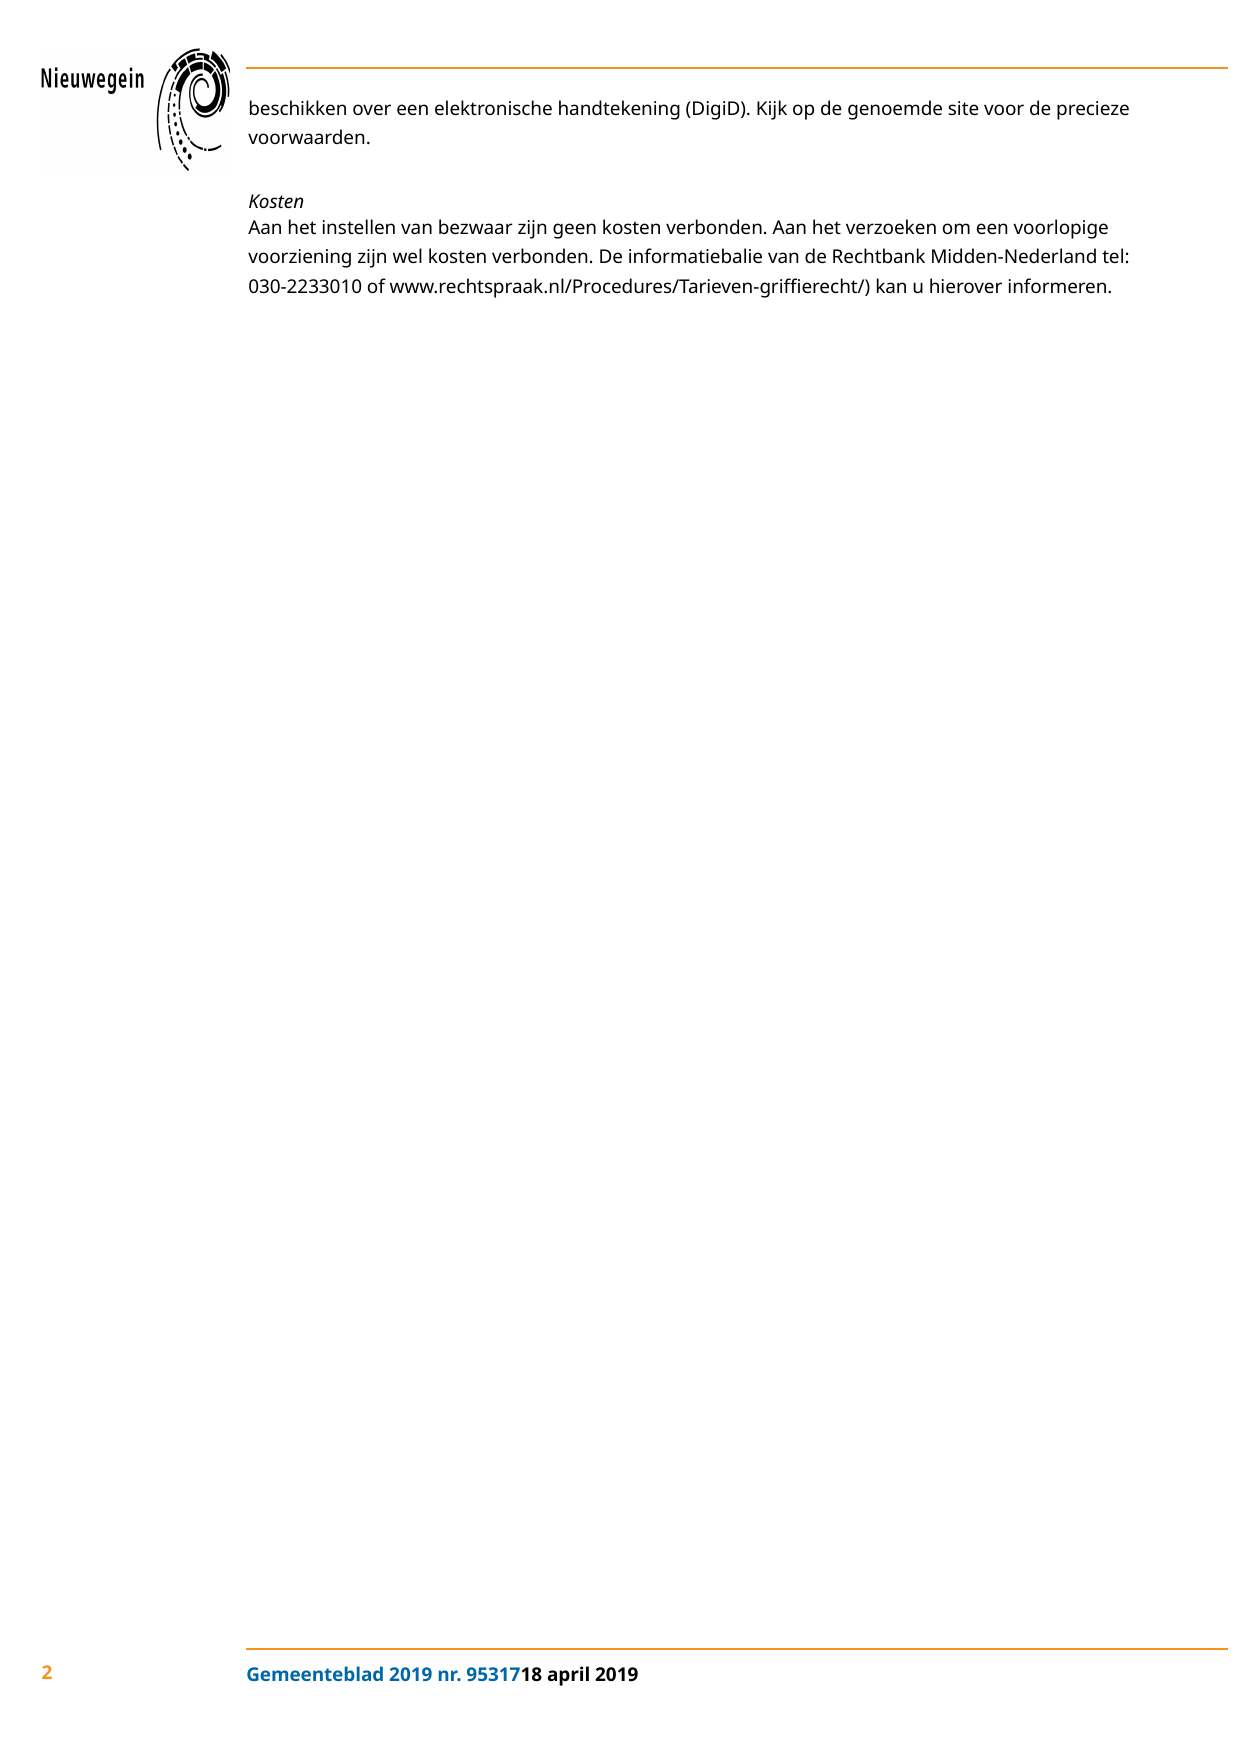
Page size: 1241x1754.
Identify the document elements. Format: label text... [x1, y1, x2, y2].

text beschikken over een elektronische handtekening (DigiD). Kijk op de genoemde site voor de precieze voorwaarden. [248, 95, 1152, 150]
text Aan het instellen van bezwaar zijn geen kosten verbonden. Aan het verzoeken om een voorlopige voorziening zijn wel kosten verbonden. De informatiebalie van de Rechtbank Midden-Nederland tel: 030-2233010 of www.rechtspraak.nl/Procedures/Tarieven-griffierecht/) kan u hierover informeren. [248, 214, 1152, 299]
picture [41, 47, 231, 172]
text Kosten [248, 188, 1152, 214]
